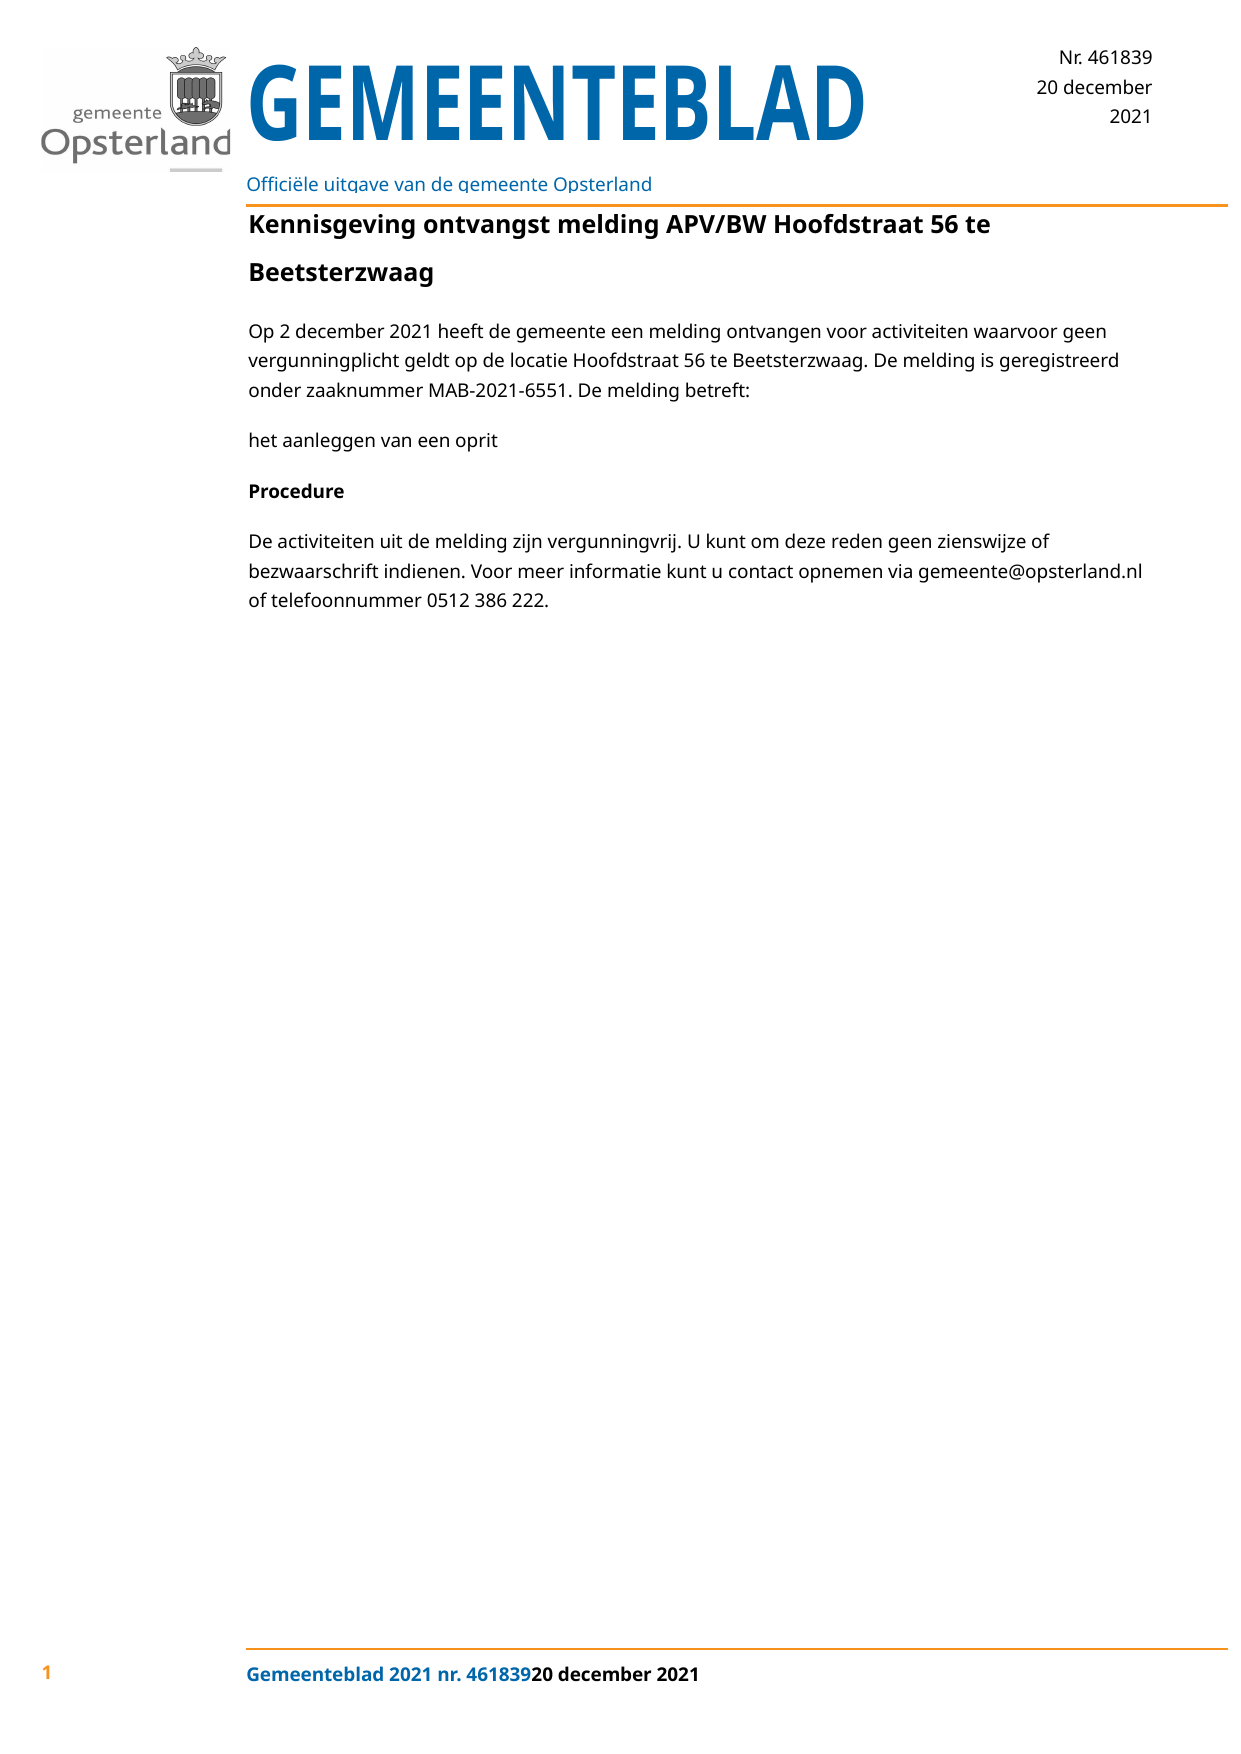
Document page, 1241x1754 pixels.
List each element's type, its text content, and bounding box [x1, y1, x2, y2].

text Procedure [248, 478, 1152, 504]
text Op 2 december 2021 heeft de gemeente een melding ontvangen voor activiteiten waarvoor geen vergunningplicht geldt op de locatie Hoofdstraat 56 te Beetsterzwaag. De melding is geregistreerd onder zaaknummer MAB-2021-6551. De melding betreft: [248, 318, 1152, 403]
picture [41, 47, 231, 172]
text Kennisgeving ontvangst melding APV/BW Hoofdstraat 56 te Beetsterzwaag [248, 207, 1152, 288]
text De activiteiten uit de melding zijn vergunningvrij. U kunt om deze reden geen zienswijze of bezwaarschrift indienen. Voor meer informatie kunt u contact opnemen via gemeente@opsterland.nl of telefoonnummer 0512 386 222. [248, 528, 1152, 613]
text het aanleggen van een oprit [248, 427, 1152, 453]
